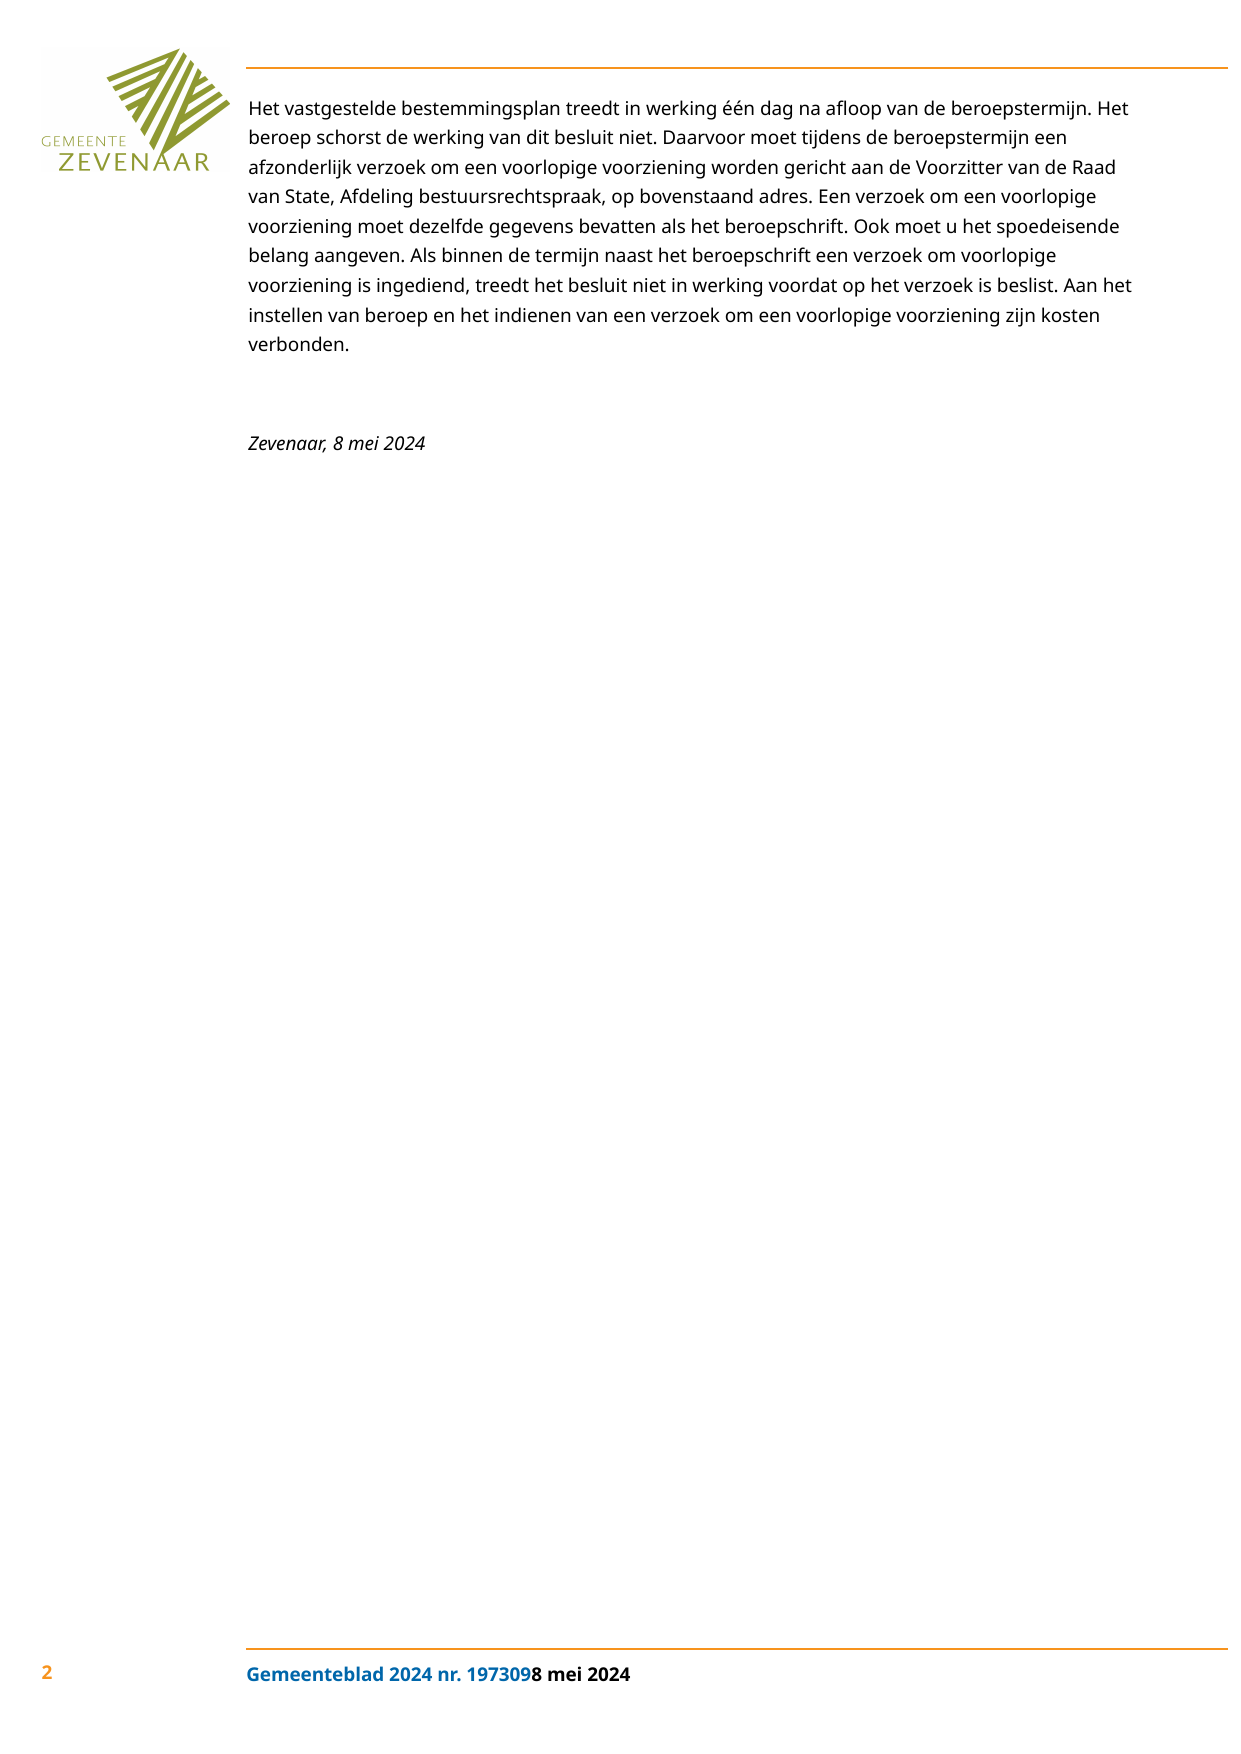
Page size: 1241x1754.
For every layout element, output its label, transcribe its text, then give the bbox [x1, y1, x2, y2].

text Het vastgestelde bestemmingsplan treedt in werking één dag na afloop van de beroepstermijn. Het beroep schorst de werking van dit besluit niet. Daarvoor moet tijdens de beroepstermijn een afzonderlijk verzoek om een voorlopige voorziening worden gericht aan de Voorzitter van de Raad van State, Afdeling bestuursrechtspraak, op bovenstaand adres. Een verzoek om een voorlopige voorziening moet dezelfde gegevens bevatten als het beroepschrift. Ook moet u het spoedeisende belang aangeven. Als binnen de termijn naast het beroepschrift een verzoek om voorlopige voorziening is ingediend, treedt het besluit niet in werking voordat op het verzoek is beslist. Aan het instellen van beroep en het indienen van een verzoek om een voorlopige voorziening zijn kosten verbonden. [248, 95, 1152, 357]
text Zevenaar, 8 mei 2024 [248, 430, 1152, 455]
picture [41, 47, 231, 172]
